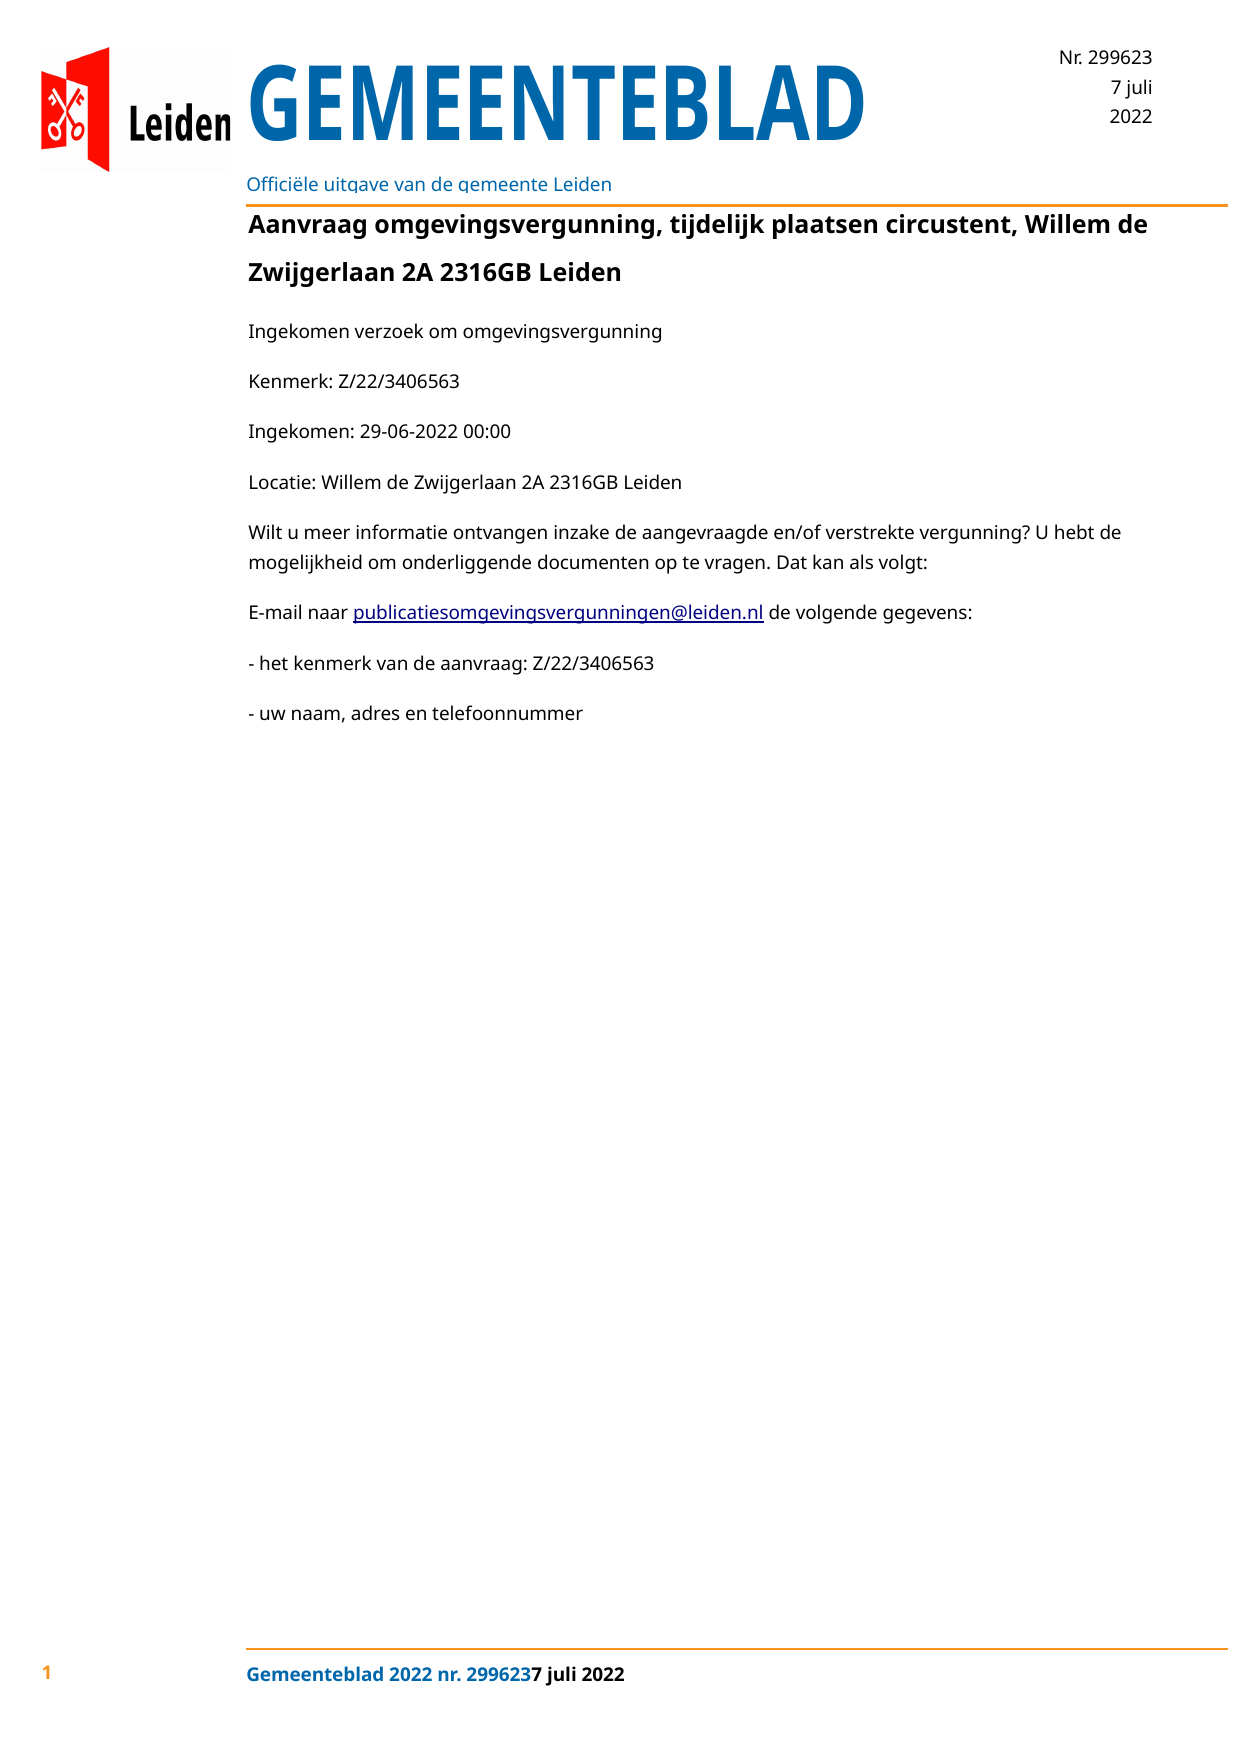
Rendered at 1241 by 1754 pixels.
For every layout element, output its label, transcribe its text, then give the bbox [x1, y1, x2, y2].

picture [41, 47, 231, 172]
text Locatie: Willem de Zwijgerlaan 2A 2316GB Leiden [248, 469, 1152, 495]
text Wilt u meer informatie ontvangen inzake de aangevraagde en/of verstrekte vergunning? U hebt de mogelijkheid om onderliggende documenten op te vragen. Dat kan als volgt: [248, 519, 1152, 575]
text Kenmerk: Z/22/3406563 [248, 368, 1152, 394]
text - uw naam, adres en telefoonnummer [248, 700, 1152, 726]
text Ingekomen: 29-06-2022 00:00 [248, 419, 1152, 444]
text - het kenmerk van de aanvraag: Z/22/3406563 [248, 650, 1152, 676]
text E-mail naar publicatiesomgevingsvergunningen@leiden.nl de volgende gegevens: [248, 599, 1152, 625]
text Ingekomen verzoek om omgevingsvergunning [248, 318, 1152, 344]
text Aanvraag omgevingsvergunning, tijdelijk plaatsen circustent, Willem de Zwijgerlaan 2A 2316GB Leiden [248, 207, 1152, 288]
